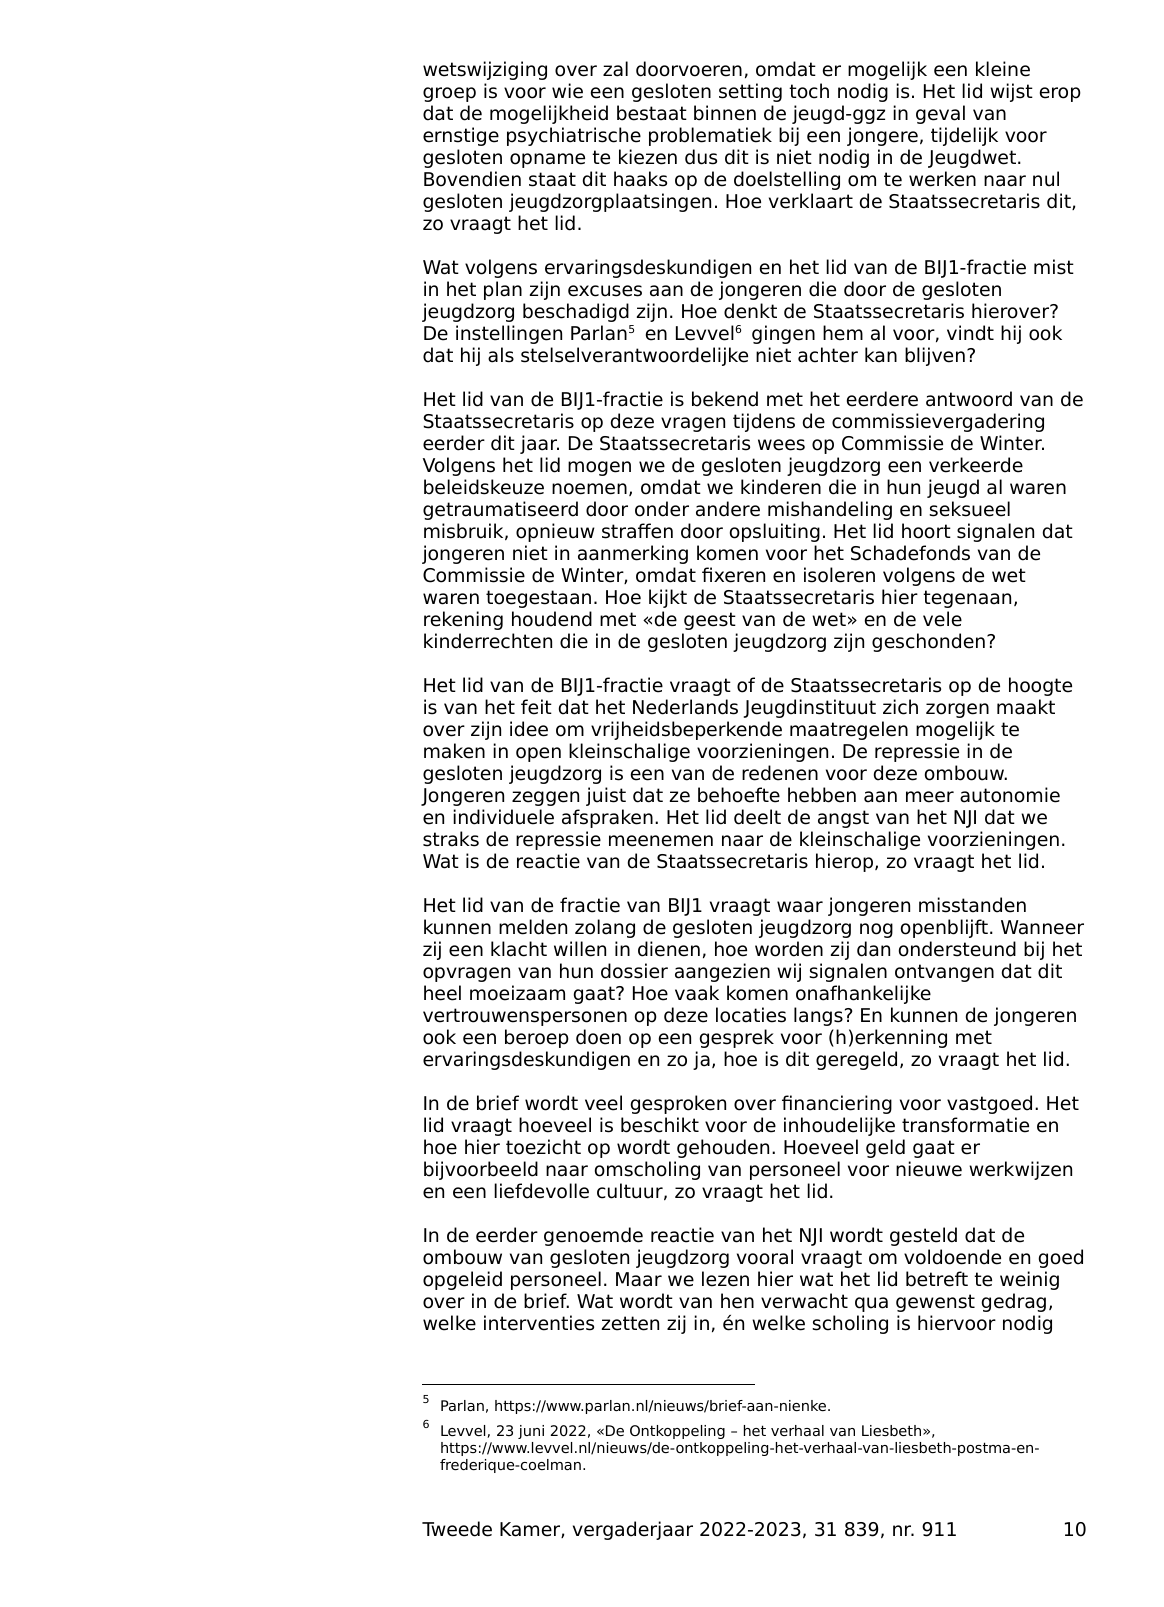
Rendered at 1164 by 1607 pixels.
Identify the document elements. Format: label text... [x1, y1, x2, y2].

text In de brief wordt veel gesproken over financiering voor vastgoed. Het lid vraagt hoeveel is beschikt voor de inhoudelijke transformatie en hoe hier toezicht op wordt gehouden. Hoeveel geld gaat er bijvoorbeeld naar omscholing van personeel voor nieuwe werkwijzen en een liefdevolle cultuur, zo vraagt het lid. [422, 1093, 1087, 1203]
text wetswijziging over zal doorvoeren, omdat er mogelijk een kleine groep is voor wie een gesloten setting toch nodig is. Het lid wijst erop dat de mogelijkheid bestaat binnen de jeugd-ggz in geval van ernstige psychiatrische problematiek bij een jongere, tijdelijk voor gesloten opname te kiezen dus dit is niet nodig in de Jeugdwet. Bovendien staat dit haaks op de doelstelling om te werken naar nul gesloten jeugdzorgplaatsingen. Hoe verklaart de Staatssecretaris dit, zo vraagt het lid. [422, 59, 1087, 235]
text In de eerder genoemde reactie van het NJI wordt gesteld dat de ombouw van gesloten jeugdzorg vooral vraagt om voldoende en goed opgeleid personeel. Maar we lezen hier wat het lid betreft te weinig over in de brief. Wat wordt van hen verwacht qua gewenst gedrag, welke interventies zetten zij in, én welke scholing is hiervoor nodig [422, 1225, 1087, 1335]
text Het lid van de fractie van BIJ1 vraagt waar jongeren misstanden kunnen melden zolang de gesloten jeugdzorg nog openblijft. Wanneer zij een klacht willen in dienen, hoe worden zij dan ondersteund bij het opvragen van hun dossier aangezien wij signalen ontvangen dat dit heel moeizaam gaat? Hoe vaak komen onafhankelijke vertrouwenspersonen op deze locaties langs? En kunnen de jongeren ook een beroep doen op een gesprek voor (h)erkenning met ervaringsdeskundigen en zo ja, hoe is dit geregeld, zo vraagt het lid. [422, 895, 1087, 1071]
text Wat volgens ervaringsdeskundigen en het lid van de BIJ1-fractie mist in het plan zijn excuses aan de jongeren die door de gesloten jeugdzorg beschadigd zijn. Hoe denkt de Staatssecretaris hierover? De instellingen Parlan en Levvel gingen hem al voor, vindt hij ook dat hij als stelselverantwoordelijke niet achter kan blijven? [422, 257, 1087, 367]
text Het lid van de BIJ1-fractie vraagt of de Staatssecretaris op de hoogte is van het feit dat het Nederlands Jeugdinstituut zich zorgen maakt over zijn idee om vrijheidsbeperkende maatregelen mogelijk te maken in open kleinschalige voorzieningen. De repressie in de gesloten jeugdzorg is een van de redenen voor deze ombouw. Jongeren zeggen juist dat ze behoefte hebben aan meer autonomie en individuele afspraken. Het lid deelt de angst van het NJI dat we straks de repressie meenemen naar de kleinschalige voorzieningen. Wat is de reactie van de Staatssecretaris hierop, zo vraagt het lid. [422, 675, 1087, 873]
text Parlan, https://www.parlan.nl/nieuws/brief-aan-nienke. [422, 1393, 1087, 1416]
text Levvel, 23 juni 2022, «De Ontkoppeling – het verhaal van Liesbeth», https://www.levvel.nl/nieuws/de-ontkoppeling-het-verhaal-van-liesbeth-postma-en-frederique-coelman. [422, 1418, 1087, 1474]
text Het lid van de BIJ1-fractie is bekend met het eerdere antwoord van de Staatssecretaris op deze vragen tijdens de commissievergadering eerder dit jaar. De Staatssecretaris wees op Commissie de Winter. Volgens het lid mogen we de gesloten jeugdzorg een verkeerde beleidskeuze noemen, omdat we kinderen die in hun jeugd al waren getraumatiseerd door onder andere mishandeling en seksueel misbruik, opnieuw straffen door opsluiting. Het lid hoort signalen dat jongeren niet in aanmerking komen voor het Schadefonds van de Commissie de Winter, omdat fixeren en isoleren volgens de wet waren toegestaan. Hoe kijkt de Staatssecretaris hier tegenaan, rekening houdend met «de geest van de wet» en de vele kinderrechten die in de gesloten jeugdzorg zijn geschonden? [422, 389, 1087, 653]
